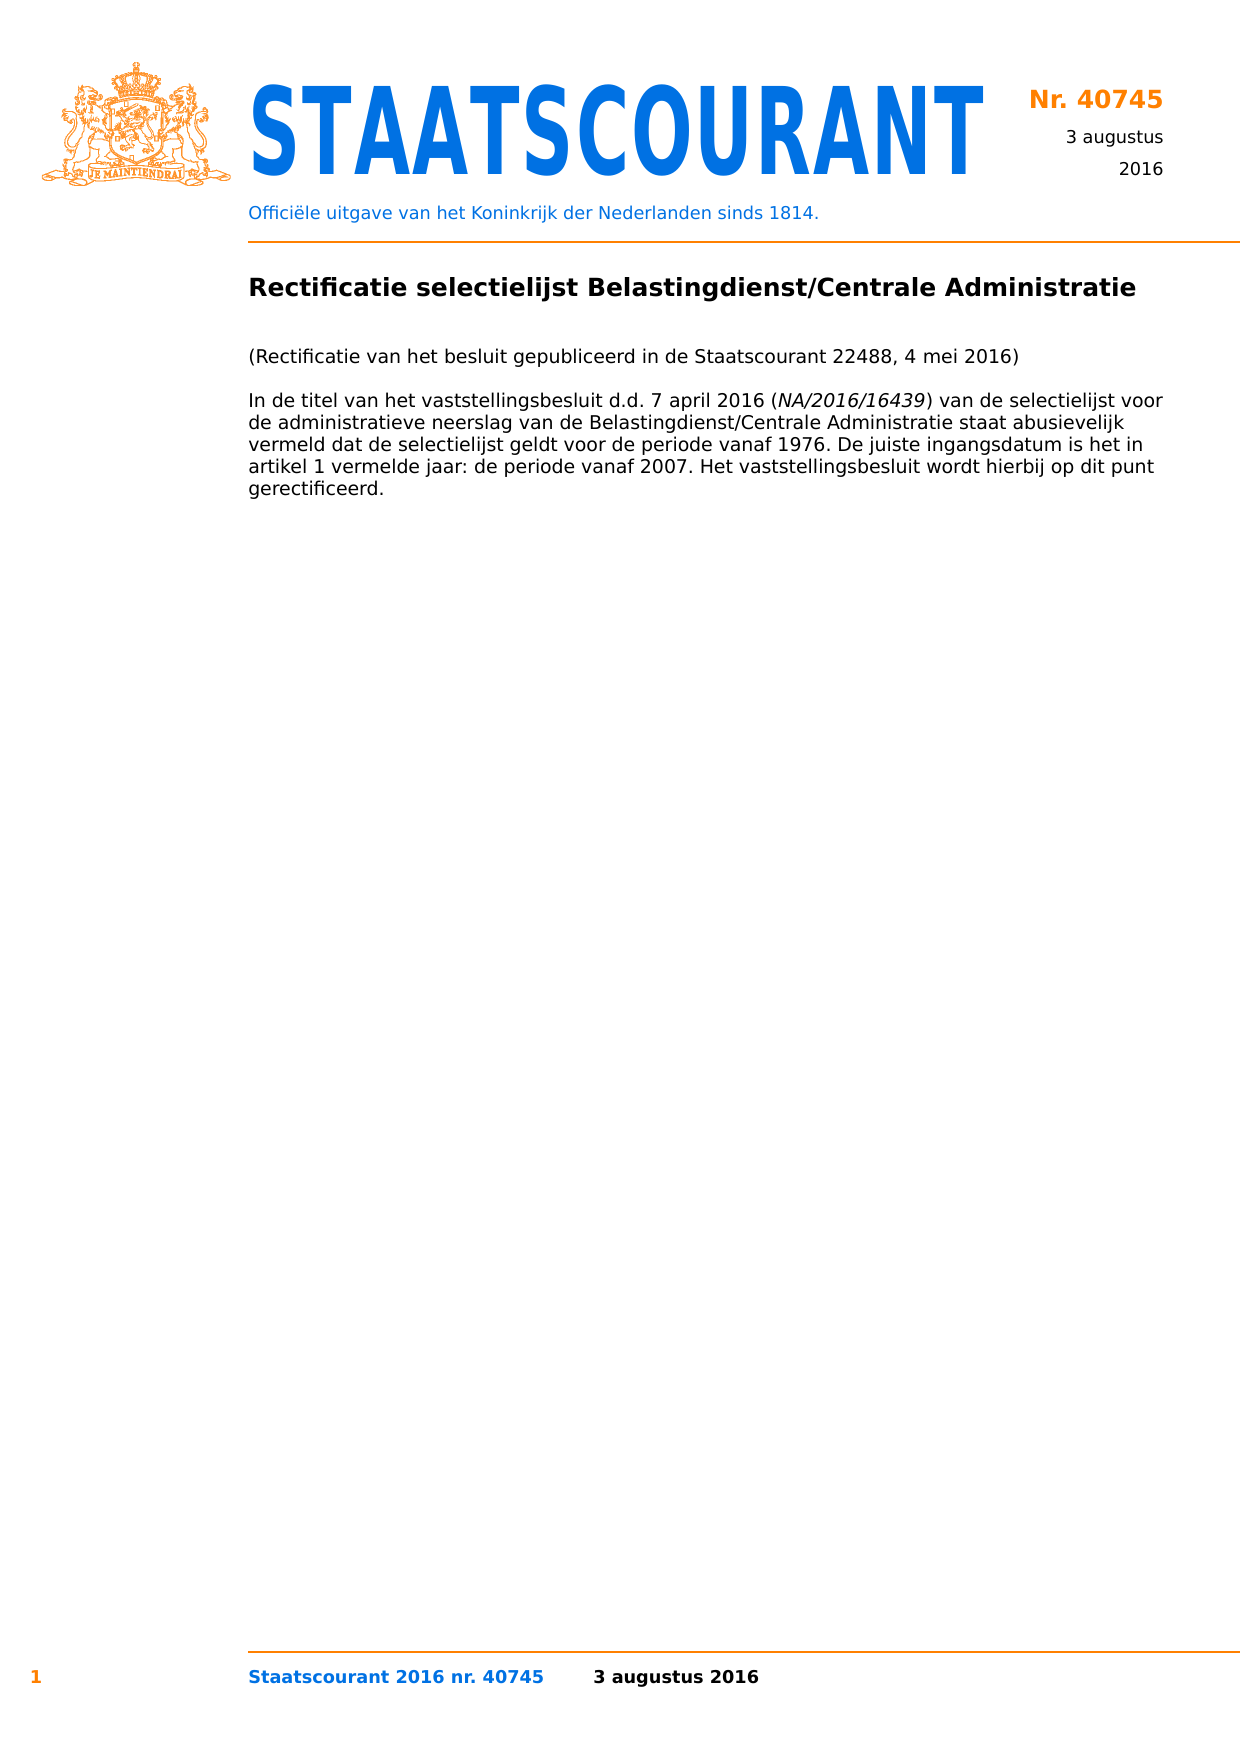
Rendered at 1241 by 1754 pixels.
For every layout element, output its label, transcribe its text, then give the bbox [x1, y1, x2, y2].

table_header [25, 62, 248, 241]
subtitle Rectificatie selectielijst Belastingdienst/Centrale Administratie [248, 273, 1163, 302]
text In de titel van het vaststellingsbesluit d.d. 7 april 2016 (NA/2016/16439) van de selectielijst voor de administratieve neerslag van de Belastingdienst/Centrale Administratie staat abusievelijk vermeld dat de selectielijst geldt voor de periode vanaf 1976. De juiste ingangsdatum is het in artikel 1 vermelde jaar: de periode vanaf 2007. Het vaststellingsbesluit wordt hierbij op dit punt gerectificeerd. [248, 390, 1163, 500]
text (Rectificatie van het besluit gepubliceerd in de Staatscourant 22488, 4 mei 2016) [248, 346, 1163, 368]
table_cell Officiële uitgave van het Koninkrijk der Nederlanden sinds 1814. [248, 203, 1240, 241]
picture [41, 62, 231, 186]
table_header STAATSCOURANT [248, 62, 998, 203]
table_header Nr. 40745 [998, 62, 1240, 121]
table_cell 3 augustus [998, 121, 1240, 153]
table_cell 2016 [998, 153, 1240, 203]
